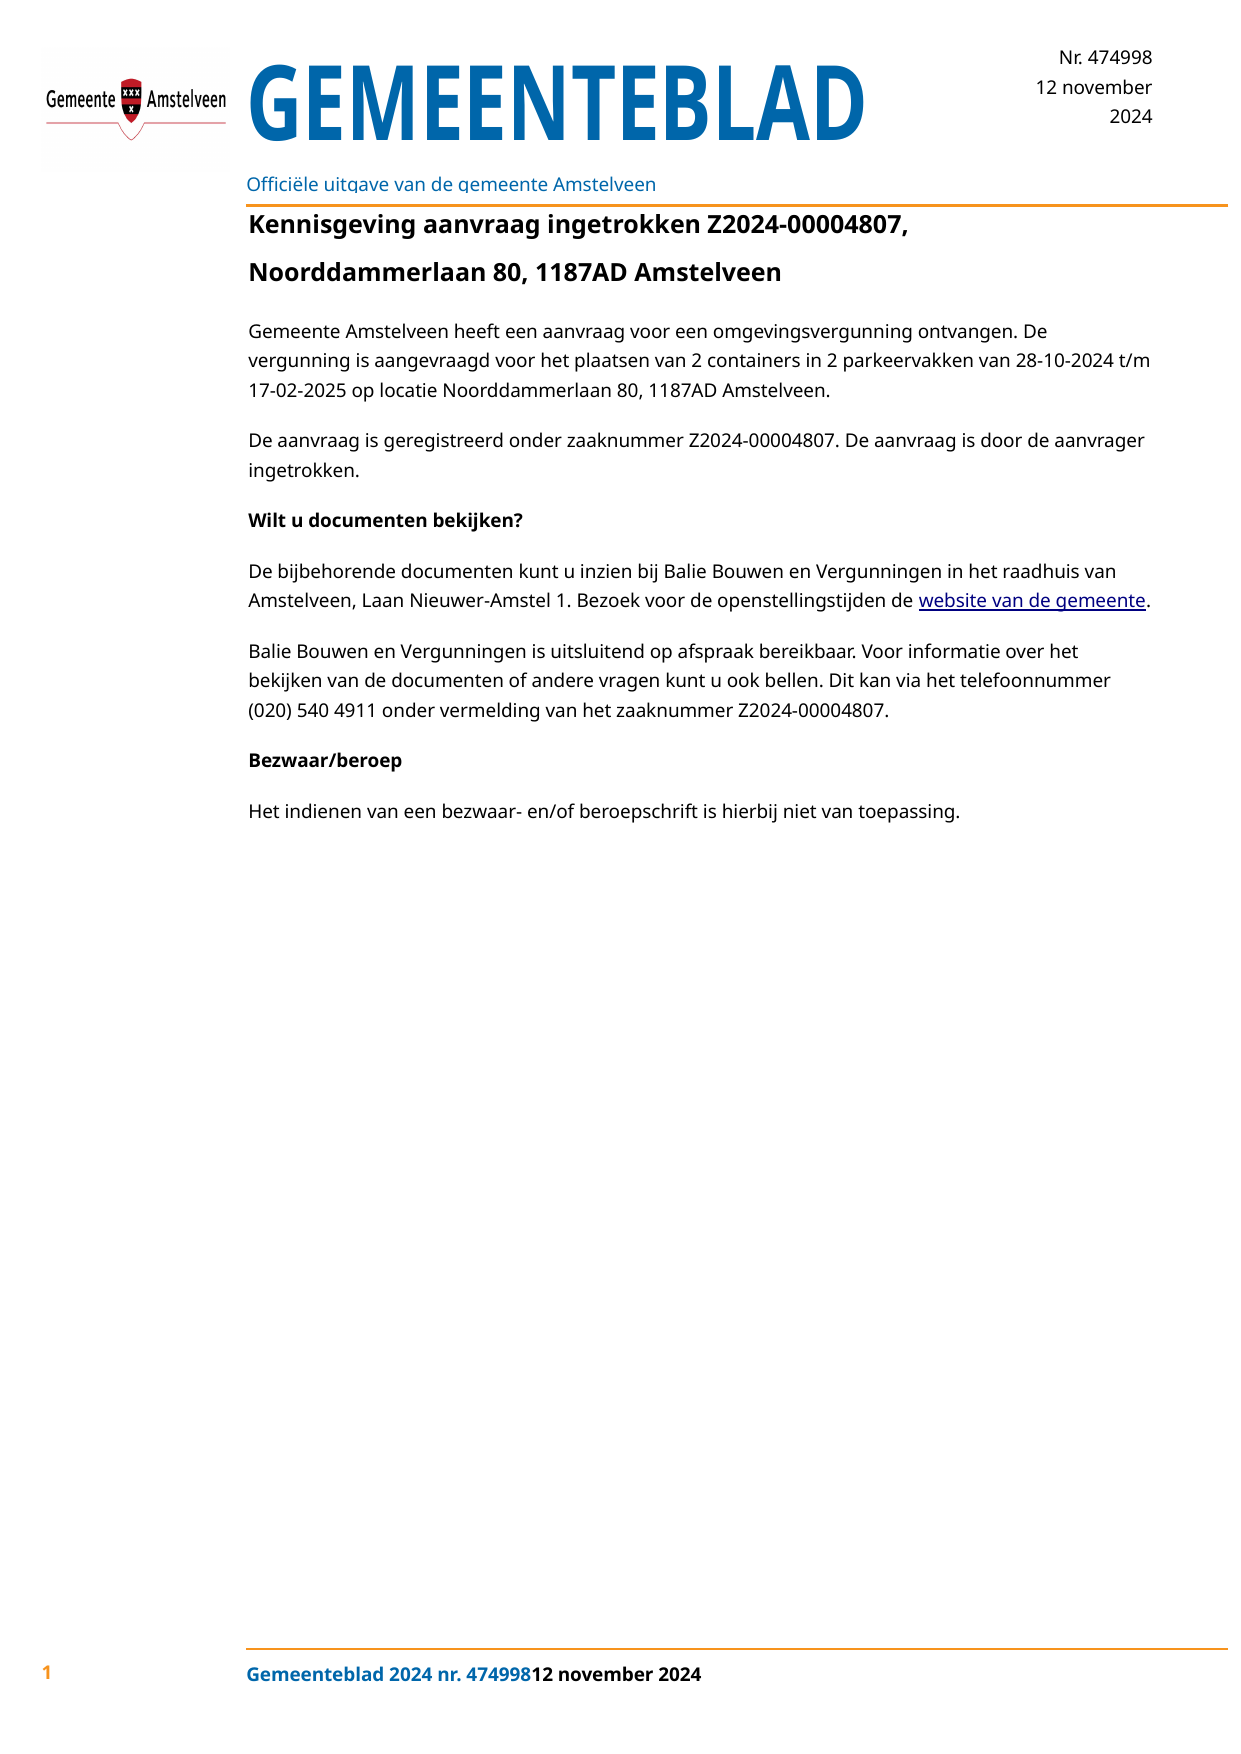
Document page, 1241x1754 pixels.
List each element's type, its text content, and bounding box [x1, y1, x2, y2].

picture [41, 47, 231, 172]
text Wilt u documenten bekijken? [248, 507, 1152, 533]
text Kennisgeving aanvraag ingetrokken Z2024-00004807, Noorddammerlaan 80, 1187AD Amstelveen [248, 207, 1152, 288]
text Gemeente Amstelveen heeft een aanvraag voor een omgevingsvergunning ontvangen. De vergunning is aangevraagd voor het plaatsen van 2 containers in 2 parkeervakken van 28-10-2024 t/m 17-02-2025 op locatie Noorddammerlaan 80, 1187AD Amstelveen. [248, 318, 1152, 403]
text De bijbehorende documenten kunt u inzien bij Balie Bouwen en Vergunningen in het raadhuis van Amstelveen, Laan Nieuwer-Amstel 1. Bezoek voor de openstellingstijden de website van de gemeente. [248, 558, 1152, 613]
text De aanvraag is geregistreerd onder zaaknummer Z2024-00004807. De aanvraag is door de aanvrager ingetrokken. [248, 427, 1152, 483]
text Bezwaar/beroep [248, 747, 1152, 773]
text Het indienen van een bezwaar- en/of beroepschrift is hierbij niet van toepassing. [248, 798, 1152, 824]
text Balie Bouwen en Vergunningen is uitsluitend op afspraak bereikbaar. Voor informatie over het bekijken van de documenten of andere vragen kunt u ook bellen. Dit kan via het telefoonnummer (020) 540 4911 onder vermelding van het zaaknummer Z2024-00004807. [248, 638, 1152, 723]
